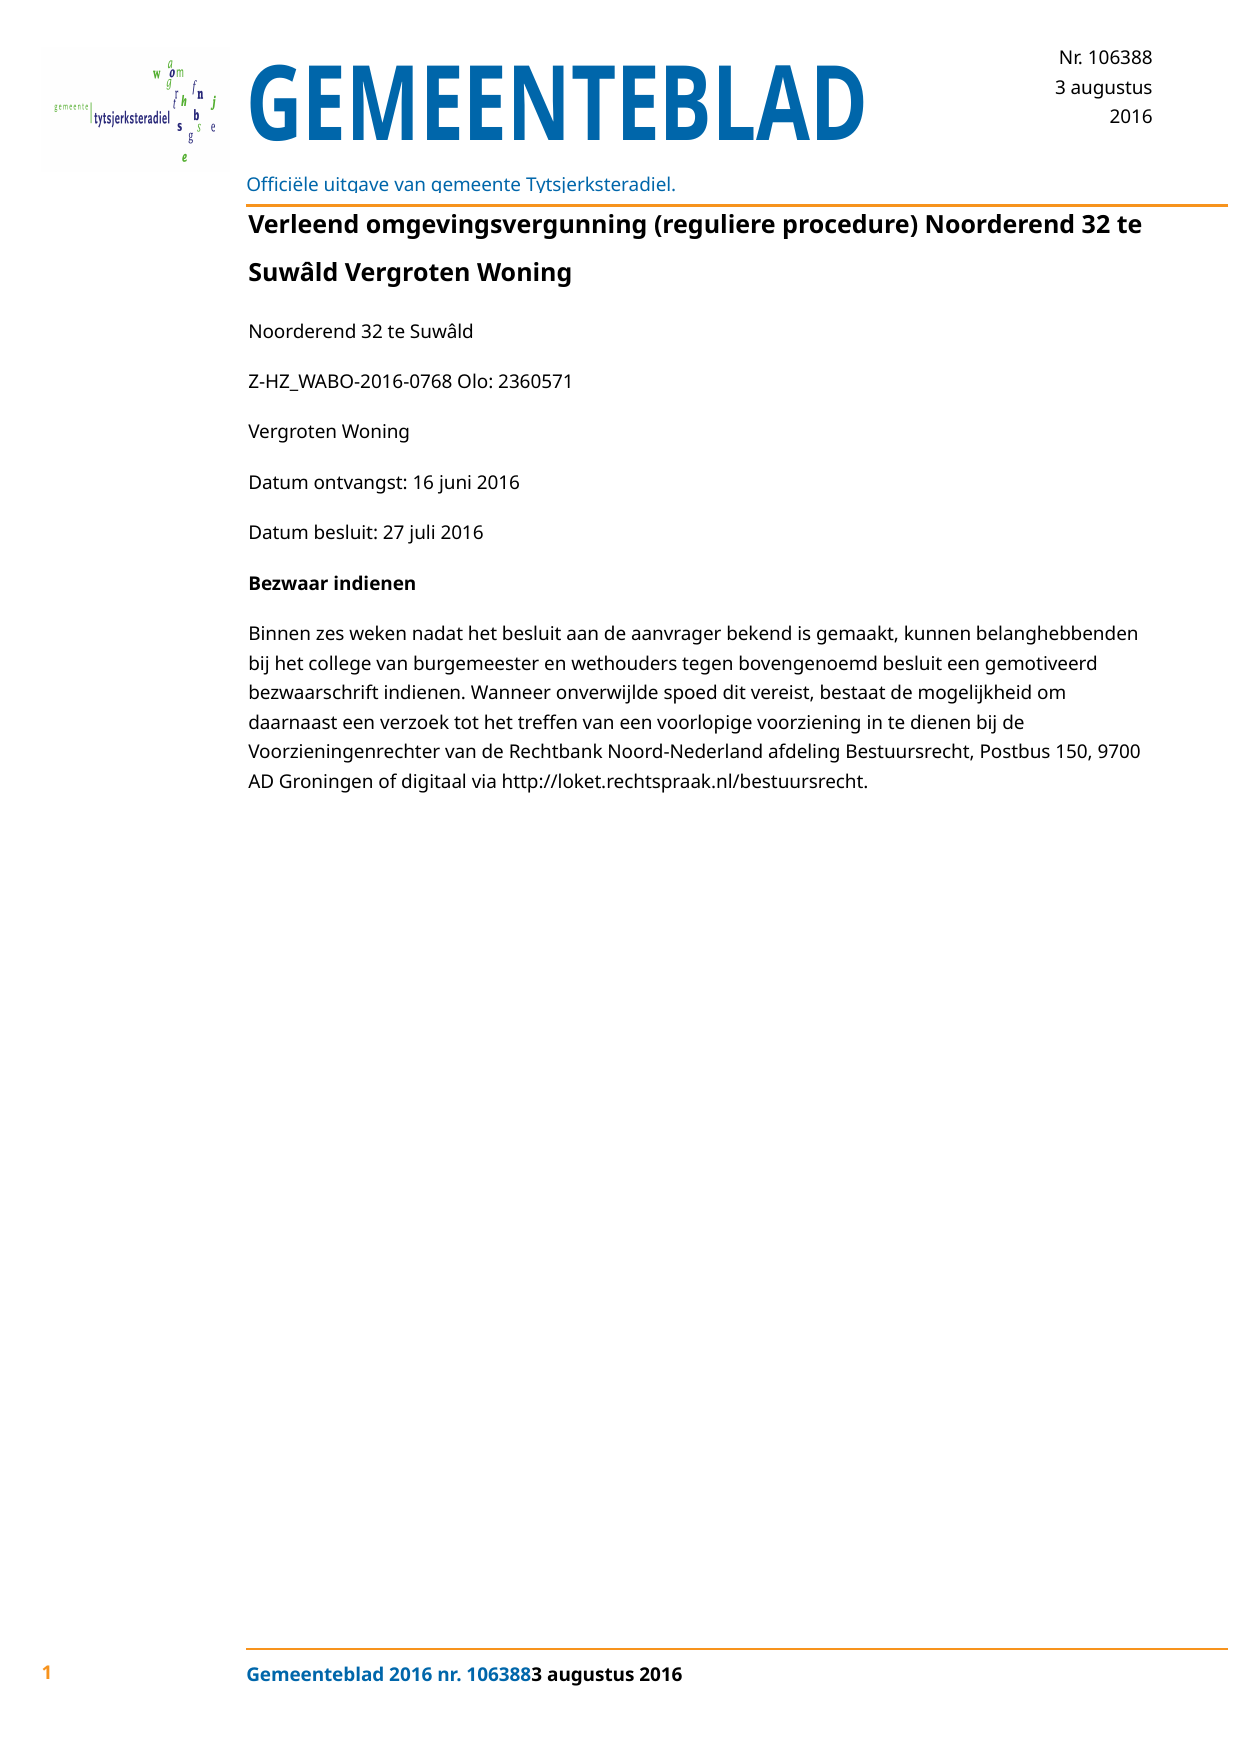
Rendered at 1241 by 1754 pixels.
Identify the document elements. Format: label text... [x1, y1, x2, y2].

picture [41, 47, 231, 172]
text Vergroten Woning [248, 419, 1152, 444]
text Z-HZ_WABO-2016-0768 Olo: 2360571 [248, 368, 1152, 394]
text Noorderend 32 te Suwâld [248, 318, 1152, 344]
text Datum ontvangst: 16 juni 2016 [248, 469, 1152, 495]
text Binnen zes weken nadat het besluit aan de aanvrager bekend is gemaakt, kunnen belanghebbenden bij het college van burgemeester en wethouders tegen bovengenoemd besluit een gemotiveerd bezwaarschrift indienen. Wanneer onverwijlde spoed dit vereist, bestaat de mogelijkheid om daarnaast een verzoek tot het treffen van een voorlopige voorziening in te dienen bij de Voorzieningenrechter van de Rechtbank Noord-Nederland afdeling Bestuursrecht, Postbus 150, 9700 AD Groningen of digitaal via http://loket.rechtspraak.nl/bestuursrecht. [248, 620, 1152, 794]
text Datum besluit: 27 juli 2016 [248, 519, 1152, 545]
text Verleend omgevingsvergunning (reguliere procedure) Noorderend 32 te Suwâld Vergroten Woning [248, 207, 1152, 288]
text Bezwaar indienen [248, 570, 1152, 596]
